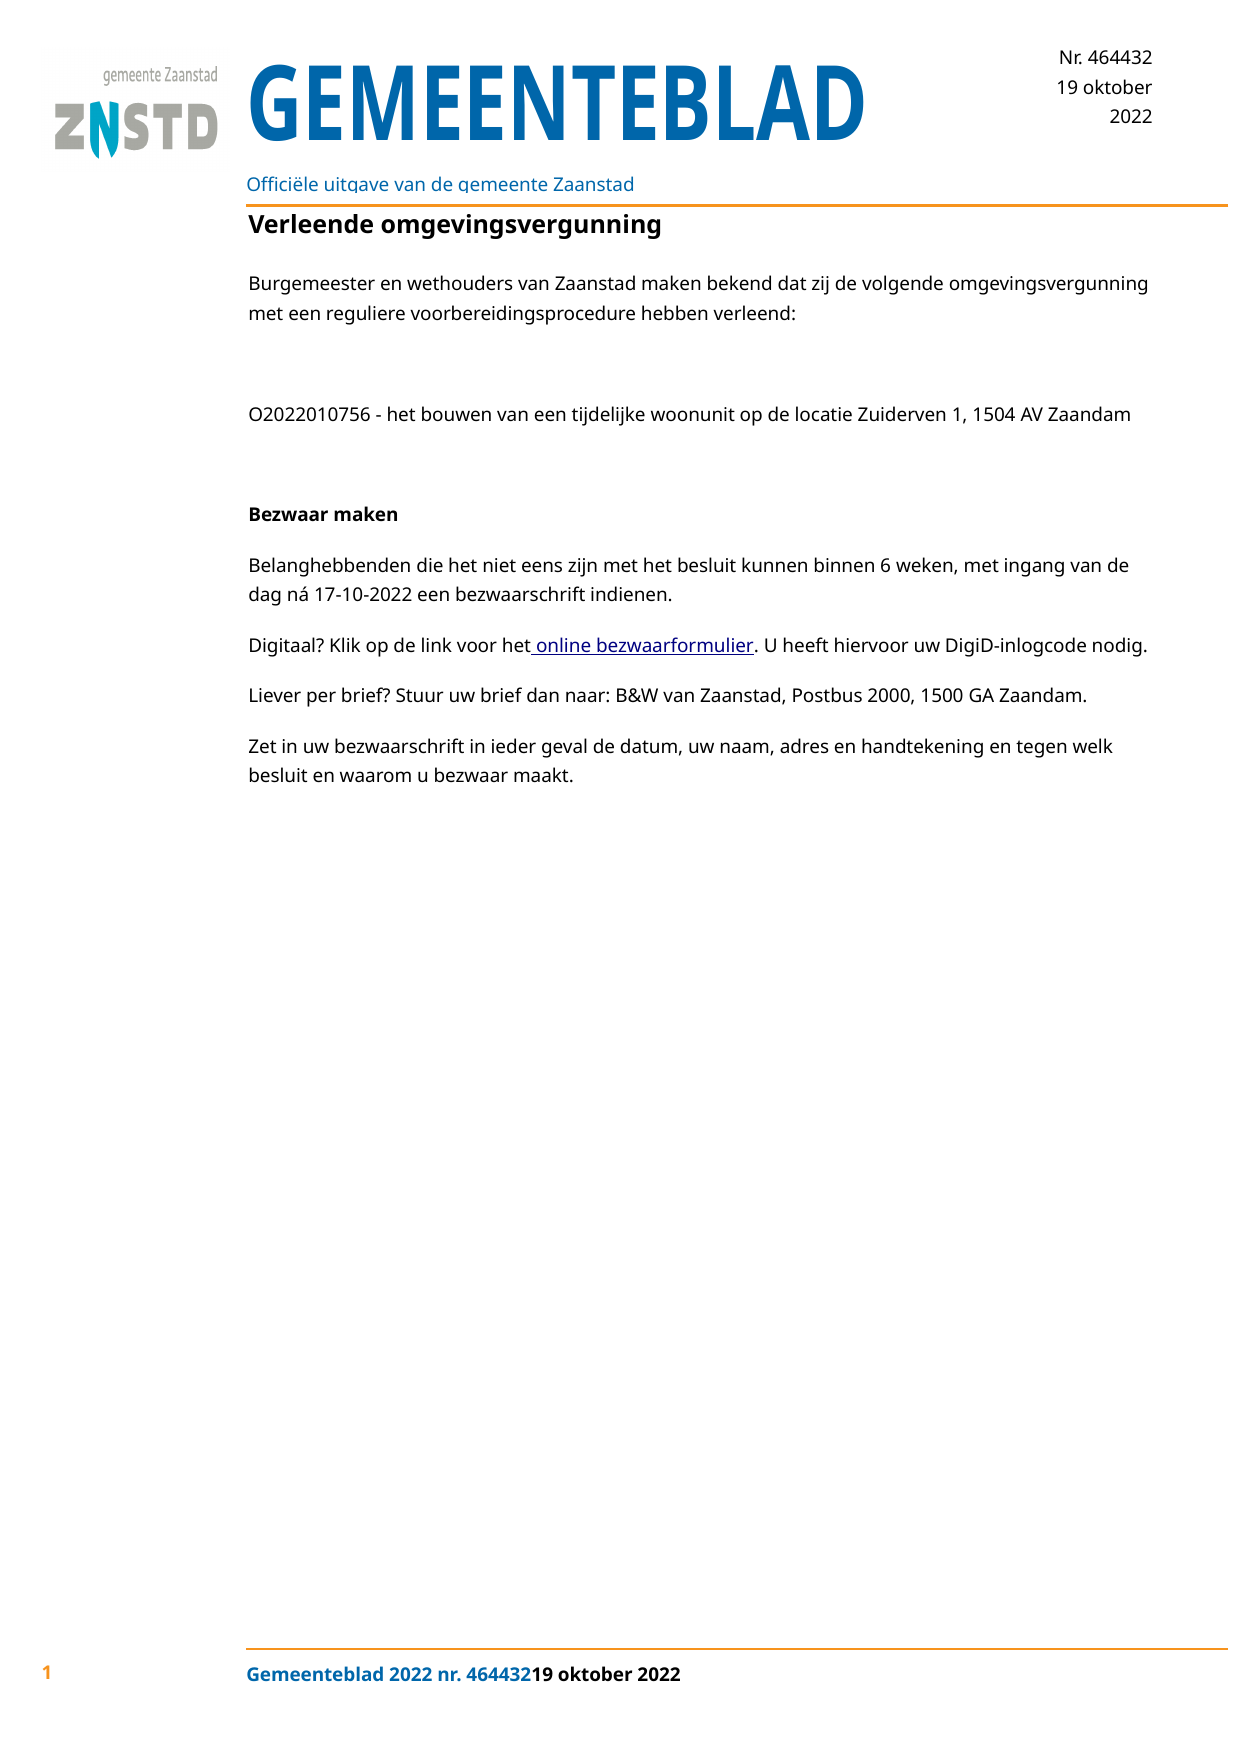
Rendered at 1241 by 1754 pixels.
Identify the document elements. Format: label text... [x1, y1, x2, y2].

text O2022010756 - het bouwen van een tijdelijke woonunit op de locatie Zuiderven 1, 1504 AV Zaandam [248, 401, 1152, 426]
text Belanghebbenden die het niet eens zijn met het besluit kunnen binnen 6 weken, met ingang van de dag ná 17-10-2022 een bezwaarschrift indienen. [248, 552, 1152, 607]
text Liever per brief? Stuur uw brief dan naar: B&W van Zaanstad, Postbus 2000, 1500 GA Zaandam. [248, 682, 1152, 708]
text Zet in uw bezwaarschrift in ieder geval de datum, uw naam, adres en handtekening en tegen welk besluit en waarom u bezwaar maakt. [248, 733, 1152, 788]
text Bezwaar maken [248, 502, 1152, 527]
picture [41, 47, 231, 172]
text Burgemeester en wethouders van Zaanstad maken bekend dat zij de volgende omgevingsvergunning met een reguliere voorbereidingsprocedure hebben verleend: [248, 270, 1152, 326]
text Digitaal? Klik op de link voor het online bezwaarformulier. U heeft hiervoor uw DigiD-inlogcode nodig. [248, 632, 1152, 658]
text Verleende omgevingsvergunning [248, 207, 1152, 241]
